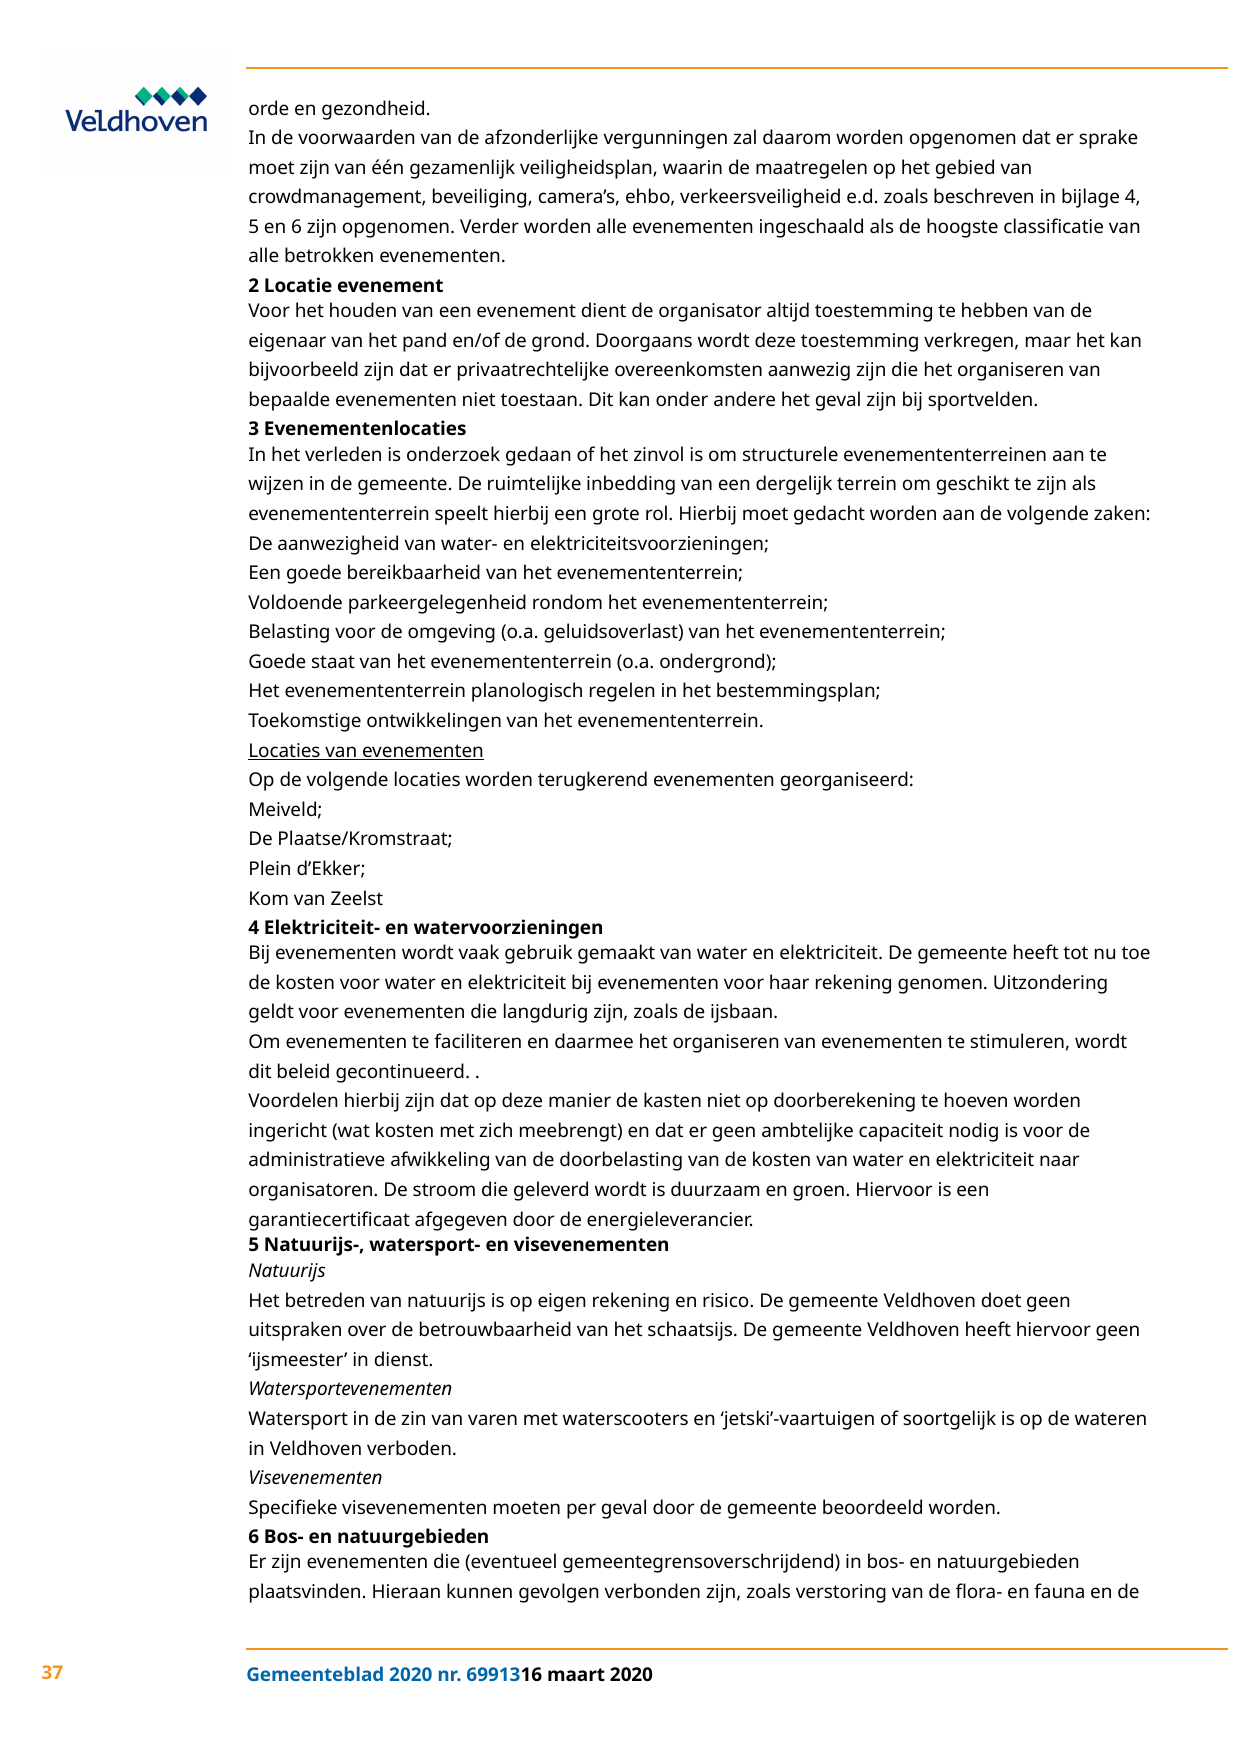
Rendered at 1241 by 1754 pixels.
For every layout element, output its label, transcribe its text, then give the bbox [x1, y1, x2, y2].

table_cell Er zijn evenementen die (eventueel gemeentegrensoverschrijdend) in bos- en natuurgebieden plaatsvinden. Hieraan kunnen gevolgen verbonden zijn, zoals verstoring van de flora- en fauna en de [248, 1549, 1152, 1604]
table_header 4 Elektriciteit- en watervoorzieningen [248, 914, 1152, 939]
table_header 6 Bos- en natuurgebieden [248, 1523, 1152, 1549]
table_cell In het verleden is onderzoek gedaan of het zinvol is om structurele evenemententerreinen aan te wijzen in de gemeente. De ruimtelijke inbedding van een dergelijk terrein om geschikt te zijn als evenemententerrein speelt hierbij een grote rol. Hierbij moet gedacht worden aan de volgende zaken: De aanwezigheid van water- en elektriciteitsvoorzieningen; Een goede bereikbaarheid van het evenemententerrein; Voldoende parkeergelegenheid rondom het evenemententerrein; Belasting voor de omgeving (o.a. geluidsoverlast) van het evenemententerrein; Goede staat van het evenemententerrein (o.a. ondergrond); Het evenemententerrein planologisch regelen in het bestemmingsplan; Toekomstige ontwikkelingen van het evenemententerrein. Locaties van evenementen Op de volgende locaties worden terugkerend evenementen georganiseerd: Meiveld; De Plaatse/Kromstraat; Plein d’Ekker; Kom van Zeelst [248, 441, 1152, 911]
table_cell orde en gezondheid. In de voorwaarden van de afzonderlijke vergunningen zal daarom worden opgenomen dat er sprake moet zijn van één gezamenlijk veiligheidsplan, waarin de maatregelen op het gebied van crowdmanagement, beveiliging, camera’s, ehbo, verkeersveiligheid e.d. zoals beschreven in bijlage 4, 5 en 6 zijn opgenomen. Verder worden alle evenementen ingeschaald als de hoogste classificatie van alle betrokken evenementen. [248, 95, 1152, 268]
table_cell Bij evenementen wordt vaak gebruik gemaakt van water en elektriciteit. De gemeente heeft tot nu toe de kosten voor water en elektriciteit bij evenementen voor haar rekening genomen. Uitzondering geldt voor evenementen die langdurig zijn, zoals de ijsbaan. Om evenementen te faciliteren en daarmee het organiseren van evenementen te stimuleren, wordt dit beleid gecontinueerd. . Voordelen hierbij zijn dat op deze manier de kasten niet op doorberekening te hoeven worden ingericht (wat kosten met zich meebrengt) en dat er geen ambtelijke capaciteit nodig is voor de administratieve afwikkeling van de doorbelasting van de kosten van water en elektriciteit naar organisatoren. De stroom die geleverd wordt is duurzaam en groen. Hiervoor is een garantiecertificaat afgegeven door de energieleverancier. [248, 940, 1152, 1232]
table_header 2 Locatie evenement [248, 272, 1152, 297]
table_cell Natuurijs Het betreden van natuurijs is op eigen rekening en risico. De gemeente Veldhoven doet geen uitspraken over de betrouwbaarheid van het schaatsijs. De gemeente Veldhoven heeft hiervoor geen ‘ijsmeester’ in dienst. Watersportevenementen Watersport in de zin van varen met waterscooters en ‘jetski’-vaartuigen of soortgelijk is op de wateren in Veldhoven verboden. Visevenementen Specifieke visevenementen moeten per geval door de gemeente beoordeeld worden. [248, 1257, 1152, 1520]
table_cell Voor het houden van een evenement dient de organisator altijd toestemming te hebben van de eigenaar van het pand en/of de grond. Doorgaans wordt deze toestemming verkregen, maar het kan bijvoorbeeld zijn dat er privaatrechtelijke overeenkomsten aanwezig zijn die het organiseren van bepaalde evenementen niet toestaan. Dit kan onder andere het geval zijn bij sportvelden. [248, 298, 1152, 412]
table_cell 5 Natuurijs-, watersport- en visevenementen [248, 1232, 1152, 1257]
picture [41, 47, 231, 172]
table_header 3 Evenementenlocaties [248, 415, 1152, 441]
